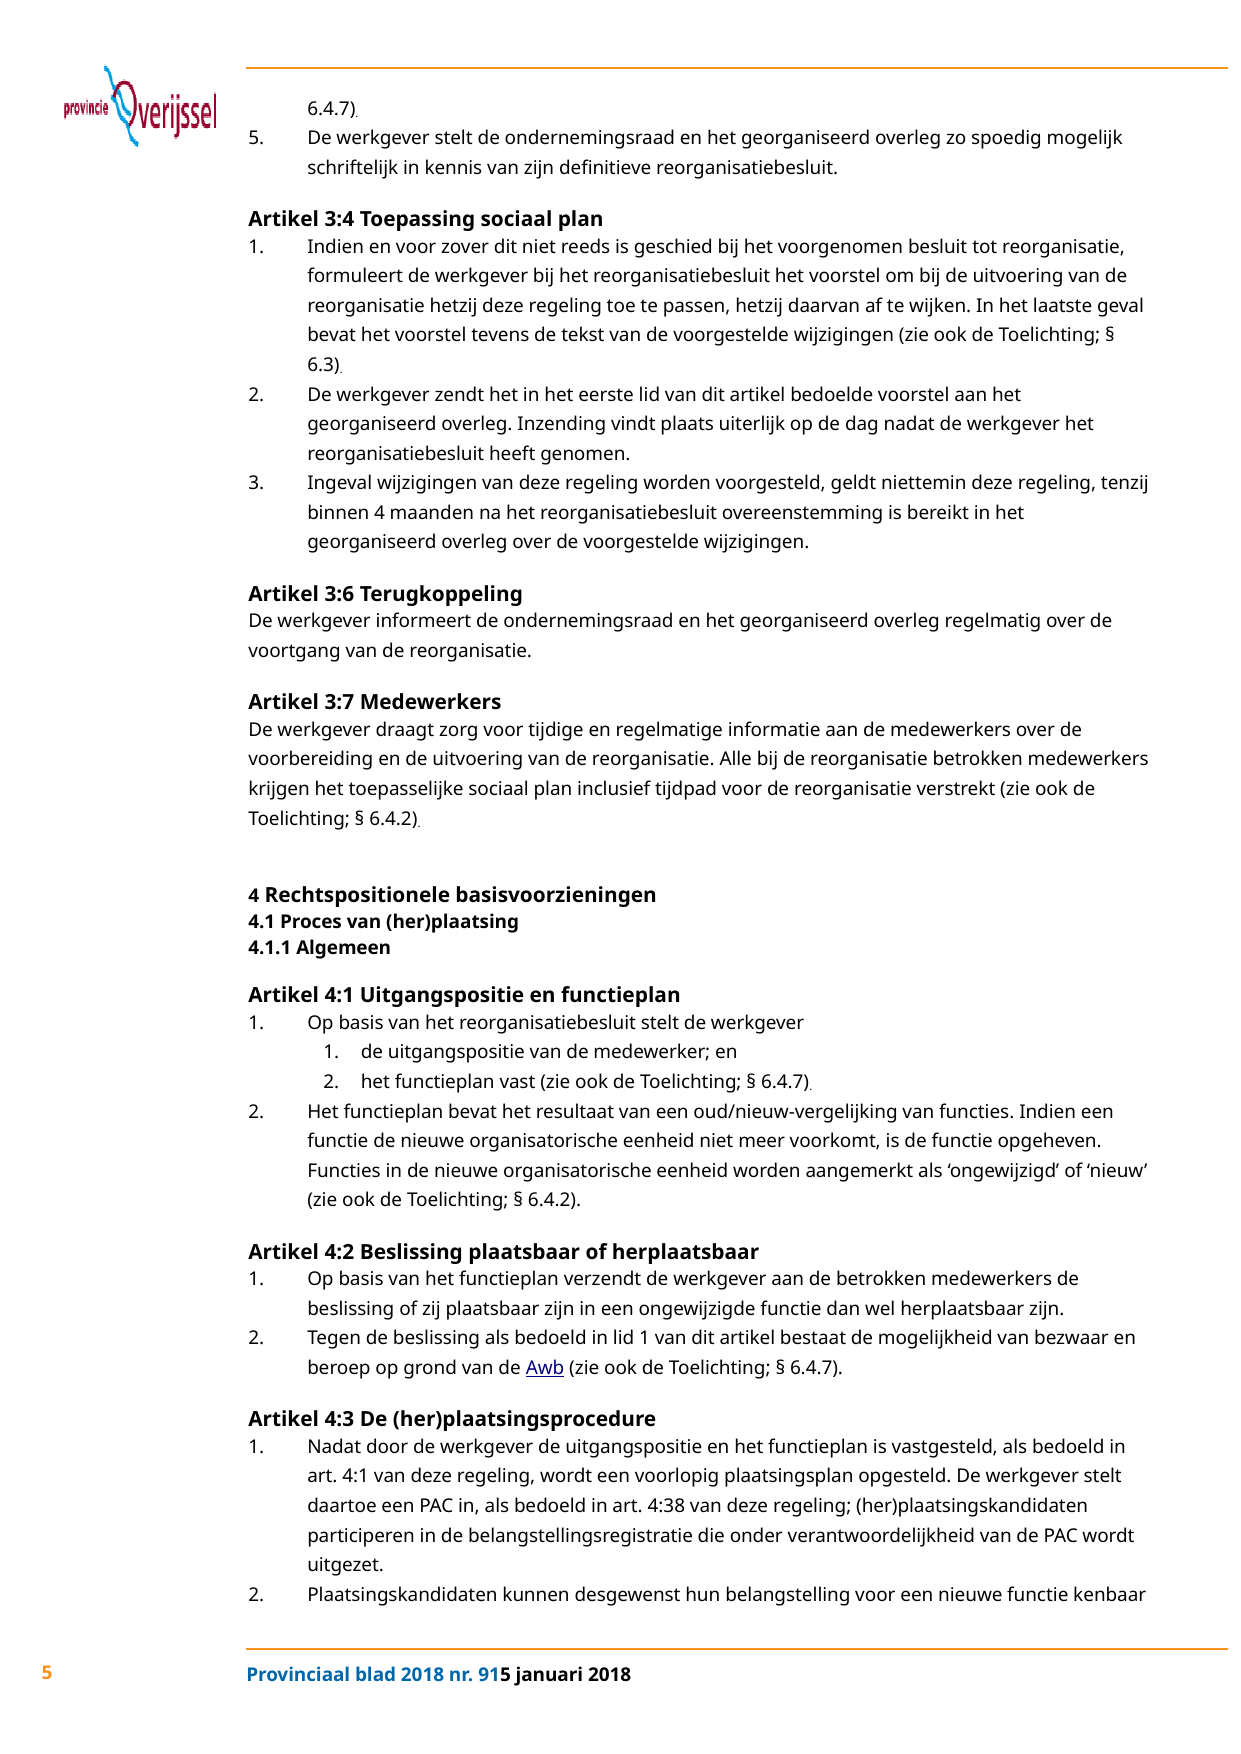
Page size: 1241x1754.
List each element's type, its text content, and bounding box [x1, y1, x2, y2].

text De werkgever draagt zorg voor tijdige en regelmatige informatie aan de medewerkers over de voorbereiding en de uitvoering van de reorganisatie. Alle bij de reorganisatie betrokken medewerkers krijgen het toepasselijke sociaal plan inclusief tijdpad voor de reorganisatie verstrekt (zie ook de Toelichting; § 6.4.2). [248, 716, 1152, 830]
text 4.1 Proces van (her)plaatsing [248, 908, 1152, 934]
text Artikel 4:2 Beslissing plaatsbaar of herplaatsbaar [248, 1237, 1152, 1265]
picture [41, 47, 231, 172]
list Het functieplan bevat het resultaat van een oud/nieuw-vergelijking van functies. Indien een functie de nieuwe organisatorische eenheid niet meer voorkomt, is de functie opgeheven. Functies in de nieuwe organisatorische eenheid worden aangemerkt als ‘ongewijzigd’ of ‘nieuw’ (zie ook de Toelichting; § 6.4.2). [248, 1098, 1152, 1212]
text Artikel 3:7 Medewerkers [248, 687, 1152, 716]
text Artikel 4:1 Uitgangspositie en functieplan [248, 981, 1152, 1009]
list het functieplan vast (zie ook de Toelichting; § 6.4.7). [323, 1068, 1152, 1094]
list Plaatsingskandidaten kunnen desgewenst hun belangstelling voor een nieuwe functie kenbaar [248, 1581, 1152, 1607]
list Indien en voor zover dit niet reeds is geschied bij het voorgenomen besluit tot reorganisatie, formuleert de werkgever bij het reorganisatiebesluit het voorstel om bij de uitvoering van de reorganisatie hetzij deze regeling toe te passen, hetzij daarvan af te wijken. In het laatste geval bevat het voorstel tevens de tekst van de voorgestelde wijzigingen (zie ook de Toelichting; § 6.3). [248, 233, 1152, 377]
list de uitgangspositie van de medewerker; en [323, 1039, 1152, 1064]
list Tegen de beslissing als bedoeld in lid 1 van dit artikel bestaat de mogelijkheid van bezwaar en beroep op grond van de Awb (zie ook de Toelichting; § 6.4.7). [248, 1324, 1152, 1380]
text De werkgever informeert de ondernemingsraad en het georganiseerd overleg regelmatig over de voortgang van de reorganisatie. [248, 607, 1152, 663]
list Op basis van het reorganisatiebesluit stelt de werkgever [248, 1009, 1152, 1035]
list De werkgever stelt de ondernemingsraad en het georganiseerd overleg zo spoedig mogelijk schriftelijk in kennis van zijn definitieve reorganisatiebesluit. [248, 124, 1152, 180]
list 6.4.7). [248, 95, 1152, 121]
list De werkgever zendt het in het eerste lid van dit artikel bedoelde voorstel aan het georganiseerd overleg. Inzending vindt plaats uiterlijk op de dag nadat de werkgever het reorganisatiebesluit heeft genomen. [248, 381, 1152, 466]
list Ingeval wijzigingen van deze regeling worden voorgesteld, geldt niettemin deze regeling, tenzij binnen 4 maanden na het reorganisatiebesluit overeenstemming is bereikt in het georganiseerd overleg over de voorgestelde wijzigingen. [248, 469, 1152, 554]
text Artikel 3:6 Terugkoppeling [248, 579, 1152, 607]
text 4 Rechtspositionele basisvoorzieningen [248, 880, 1152, 908]
text Artikel 3:4 Toepassing sociaal plan [248, 204, 1152, 233]
text Artikel 4:3 De (her)plaatsingsprocedure [248, 1404, 1152, 1433]
list Nadat door de werkgever de uitgangspositie en het functieplan is vastgesteld, als bedoeld in art. 4:1 van deze regeling, wordt een voorlopig plaatsingsplan opgesteld. De werkgever stelt daartoe een PAC in, als bedoeld in art. 4:38 van deze regeling; (her)plaatsingskandidaten participeren in de belangstellingsregistratie die onder verantwoordelijkheid van de PAC wordt uitgezet. [248, 1433, 1152, 1577]
list Op basis van het functieplan verzendt de werkgever aan de betrokken medewerkers de beslissing of zij plaatsbaar zijn in een ongewijzigde functie dan wel herplaatsbaar zijn. [248, 1265, 1152, 1321]
text 4.1.1 Algemeen [248, 934, 1152, 960]
